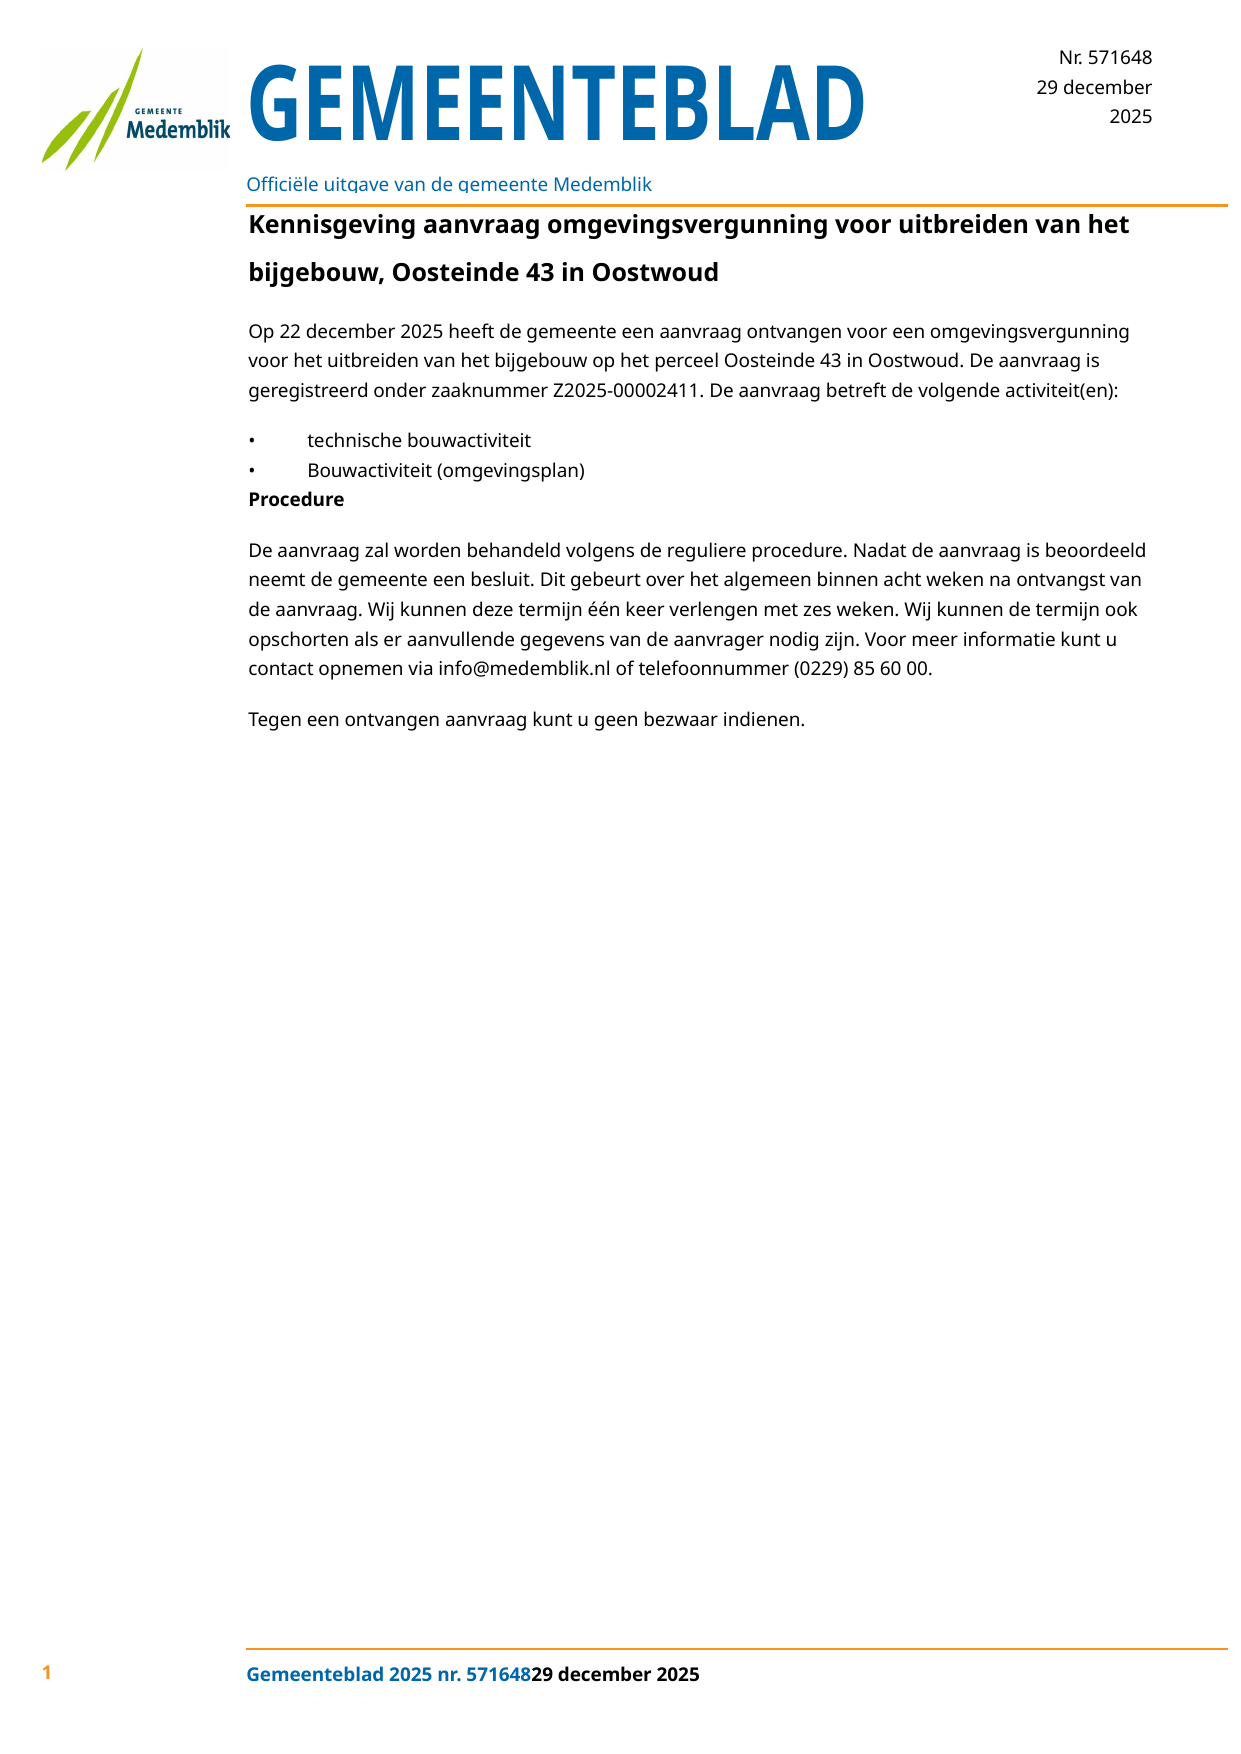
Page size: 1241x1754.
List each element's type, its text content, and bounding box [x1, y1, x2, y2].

text Op 22 december 2025 heeft de gemeente een aanvraag ontvangen voor een omgevingsvergunning voor het uitbreiden van het bijgebouw op het perceel Oosteinde 43 in Oostwoud. De aanvraag is geregistreerd onder zaaknummer Z2025-00002411. De aanvraag betreft de volgende activiteit(en): [248, 318, 1152, 403]
list technische bouwactiviteit [248, 427, 1152, 453]
text De aanvraag zal worden behandeld volgens de reguliere procedure. Nadat de aanvraag is beoordeeld neemt de gemeente een besluit. Dit gebeurt over het algemeen binnen acht weken na ontvangst van de aanvraag. Wij kunnen deze termijn één keer verlengen met zes weken. Wij kunnen de termijn ook opschorten als er aanvullende gegevens van de aanvrager nodig zijn. Voor meer informatie kunt u contact opnemen via info@medemblik.nl of telefoonnummer (0229) 85 60 00. [248, 537, 1152, 681]
list Bouwactiviteit (omgevingsplan) [248, 457, 1152, 483]
text Procedure [248, 487, 1152, 512]
picture [41, 47, 231, 172]
text Kennisgeving aanvraag omgevingsvergunning voor uitbreiden van het bijgebouw, Oosteinde 43 in Oostwoud [248, 207, 1152, 288]
text Tegen een ontvangen aanvraag kunt u geen bezwaar indienen. [248, 706, 1152, 732]
